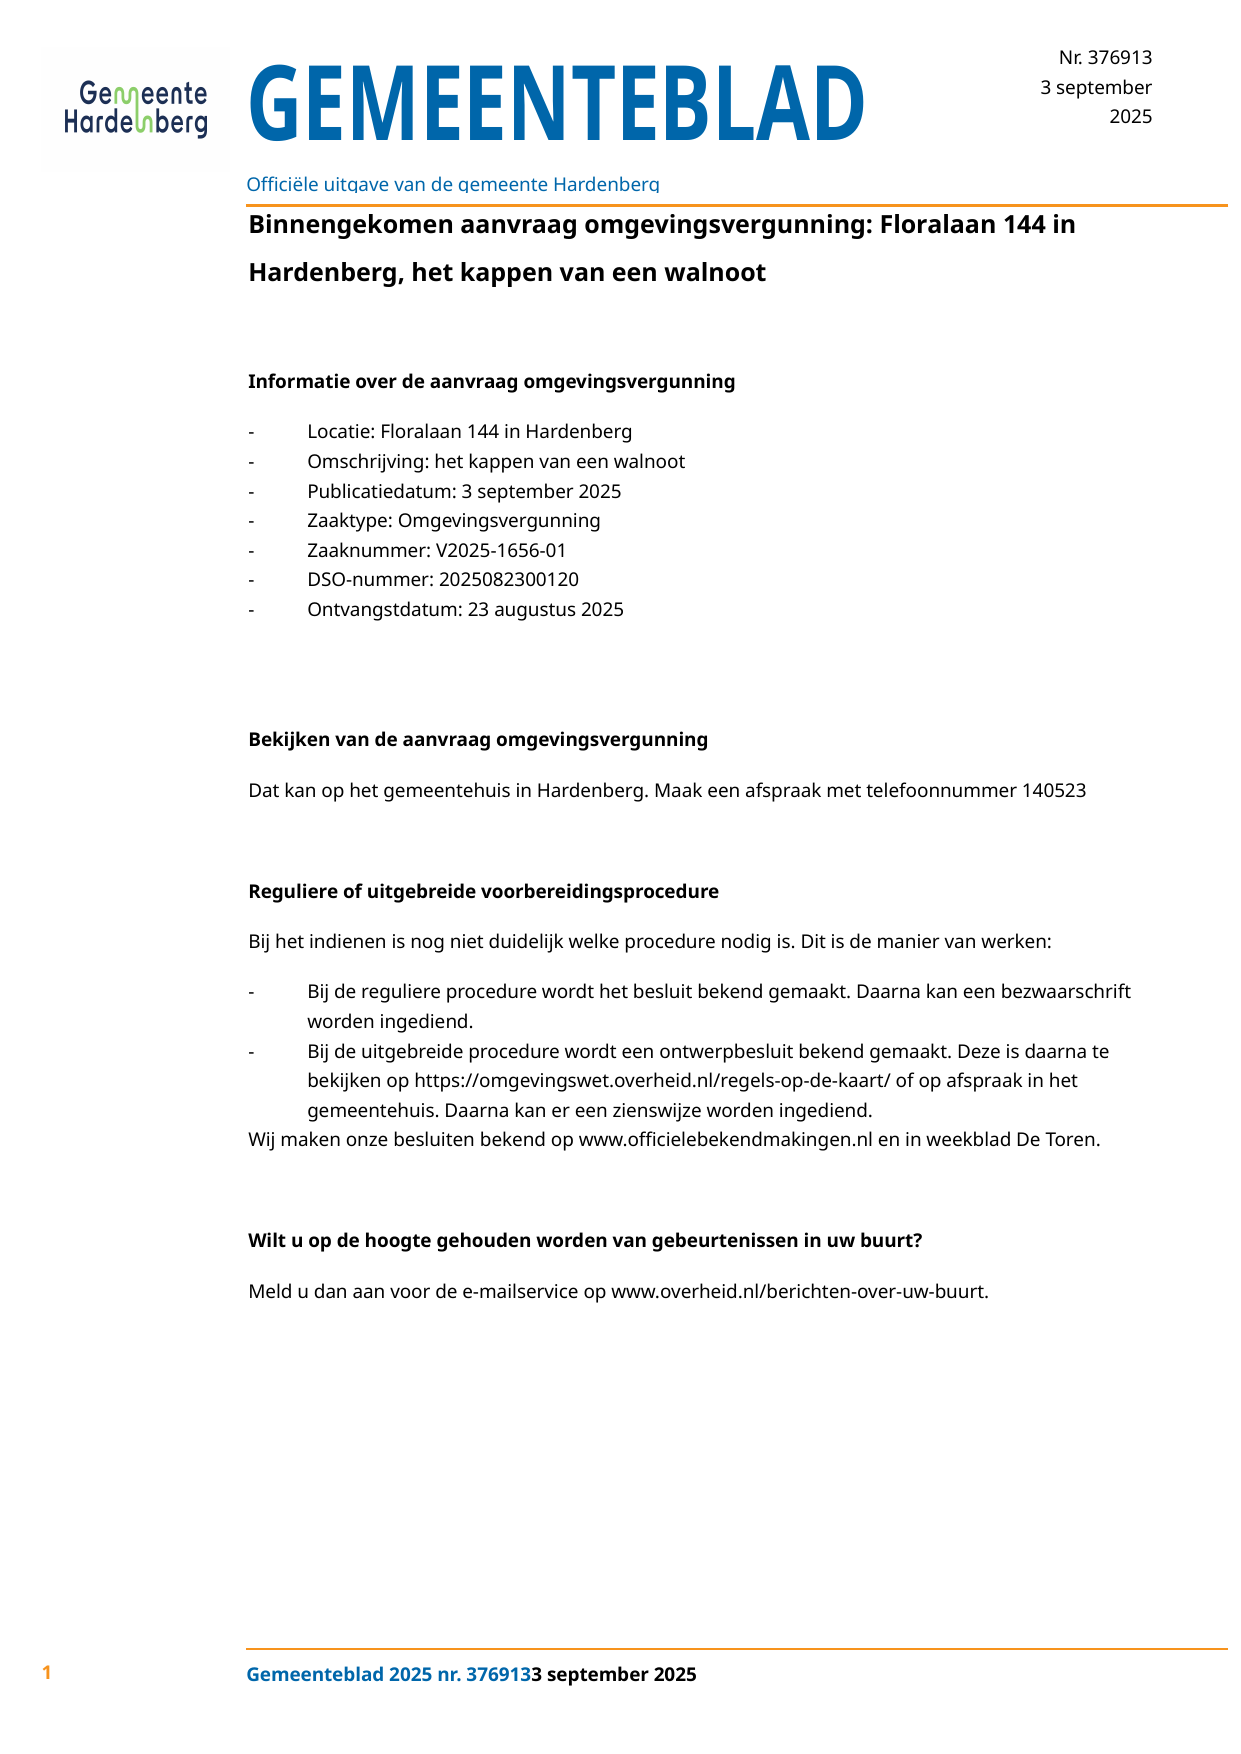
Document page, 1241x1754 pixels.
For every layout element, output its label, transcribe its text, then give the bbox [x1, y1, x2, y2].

text Binnengekomen aanvraag omgevingsvergunning: Floralaan 144 in Hardenberg, het kappen van een walnoot [248, 207, 1152, 288]
list Zaaktype: Omgevingsvergunning [248, 507, 1152, 533]
text Wij maken onze besluiten bekend op www.officielebekendmakingen.nl en in weekblad De Toren. [248, 1127, 1152, 1152]
list Publicatiedatum: 3 september 2025 [248, 478, 1152, 504]
text Bekijken van de aanvraag omgevingsvergunning [248, 727, 1152, 752]
list Bij de uitgebreide procedure wordt een ontwerpbesluit bekend gemaakt. Deze is daarna te bekijken op https://omgevingswet.overheid.nl/regels-op-de-kaart/ of op afspraak in het gemeentehuis. Daarna kan er een zienswijze worden ingediend. [248, 1038, 1152, 1123]
text Wilt u op de hoogte gehouden worden van gebeurtenissen in uw buurt? [248, 1227, 1152, 1253]
text Reguliere of uitgebreide voorbereidingsprocedure [248, 878, 1152, 904]
list Bij de reguliere procedure wordt het besluit bekend gemaakt. Daarna kan een bezwaarschrift worden ingediend. [248, 979, 1152, 1034]
list Zaaknummer: V2025-1656-01 [248, 537, 1152, 563]
text Meld u dan aan voor de e-mailservice op www.overheid.nl/berichten-over-uw-buurt. [248, 1278, 1152, 1304]
picture [41, 47, 231, 172]
list Ontvangstdatum: 23 augustus 2025 [248, 596, 1152, 622]
text Bij het indienen is nog niet duidelijk welke procedure nodig is. Dit is de manier van werken: [248, 928, 1152, 954]
list Locatie: Floralaan 144 in Hardenberg [248, 419, 1152, 444]
list DSO-nummer: 2025082300120 [248, 567, 1152, 592]
list Omschrijving: het kappen van een walnoot [248, 448, 1152, 474]
text Dat kan op het gemeentehuis in Hardenberg. Maak een afspraak met telefoonnummer 140523 [248, 777, 1152, 803]
text Informatie over de aanvraag omgevingsvergunning [248, 368, 1152, 394]
